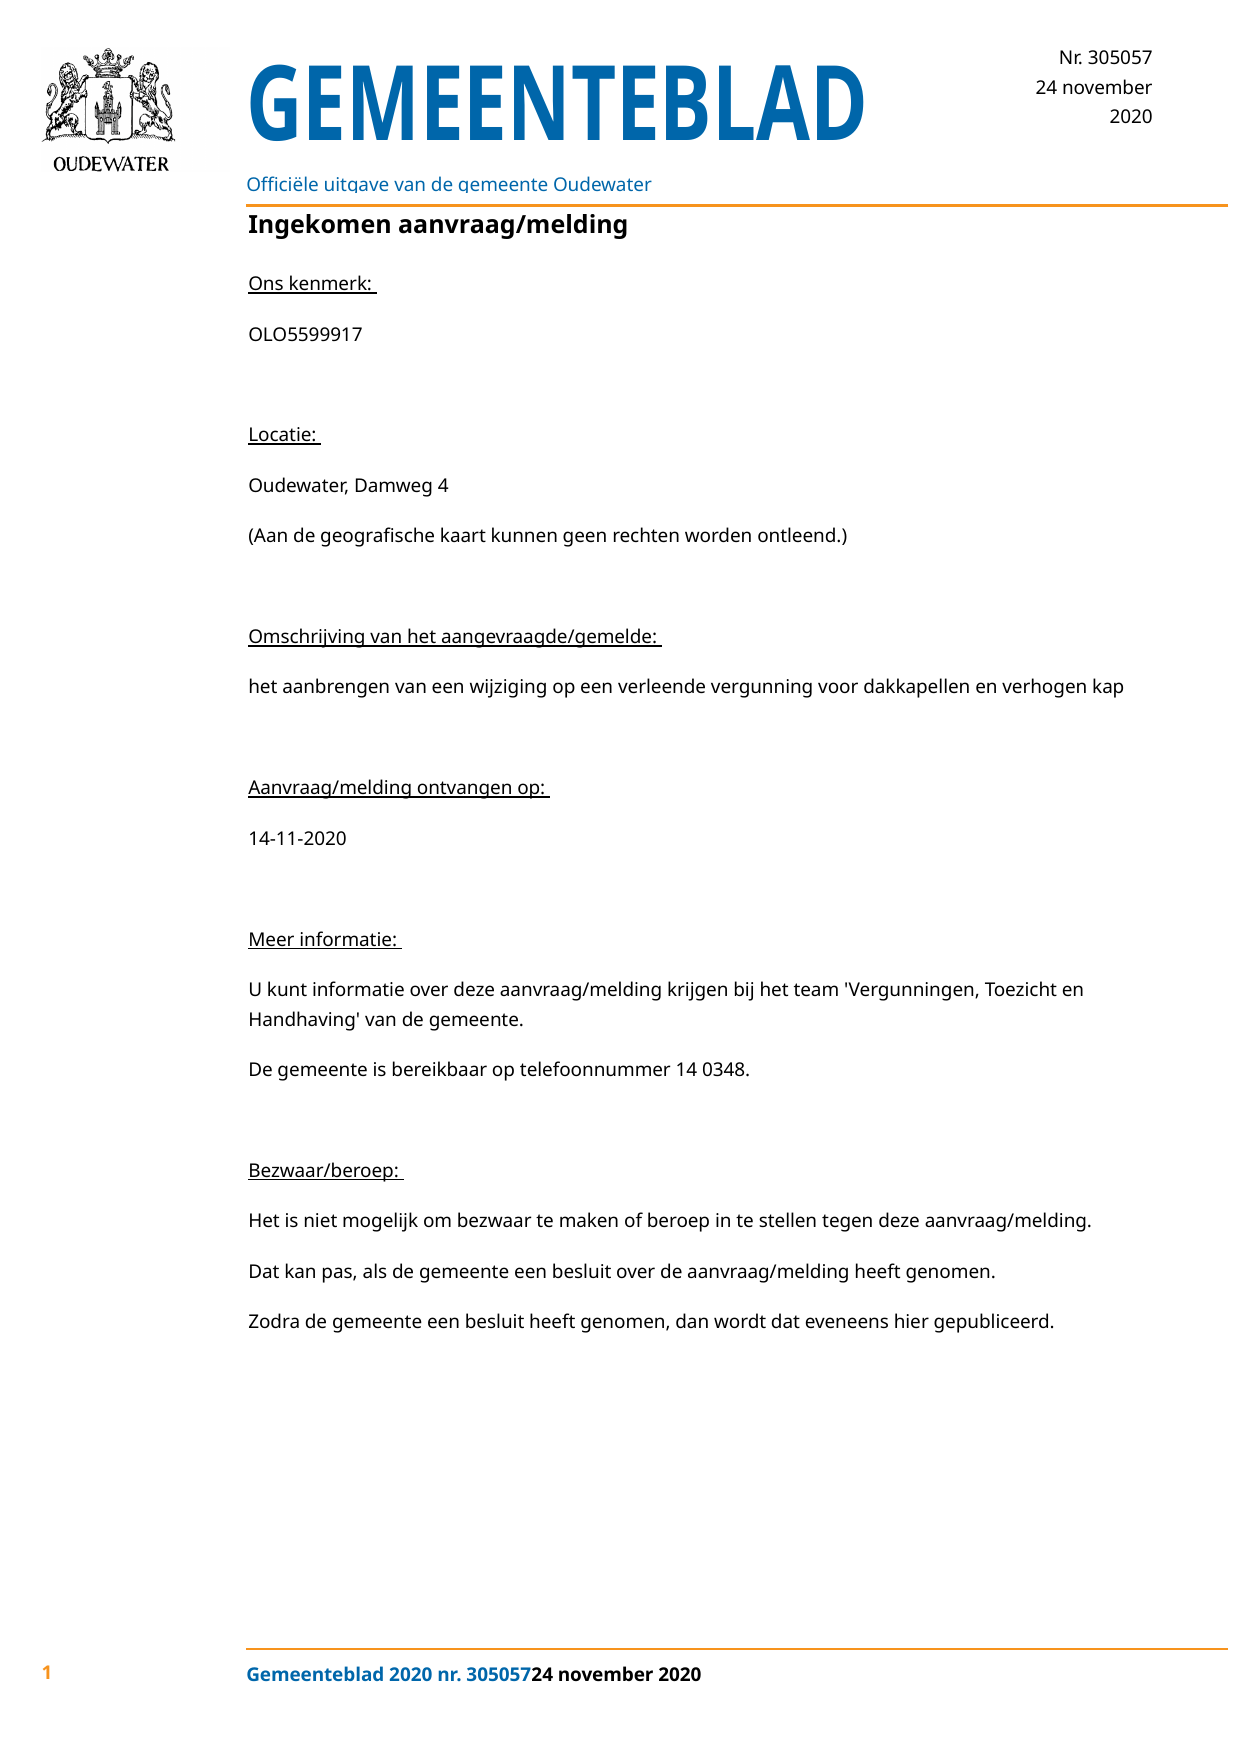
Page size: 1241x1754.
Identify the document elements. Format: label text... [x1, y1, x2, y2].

text Zodra de gemeente een besluit heeft genomen, dan wordt dat eveneens hier gepubliceerd. [248, 1308, 1152, 1334]
picture [41, 47, 231, 172]
text Het is niet mogelijk om bezwaar te maken of beroep in te stellen tegen deze aanvraag/melding. [248, 1207, 1152, 1233]
text De gemeente is bereikbaar op telefoonnummer 14 0348. [248, 1056, 1152, 1082]
text Ingekomen aanvraag/melding [248, 207, 1152, 241]
text 14-11-2020 [248, 825, 1152, 851]
text Ons kenmerk: [248, 270, 1152, 296]
text Locatie: [248, 422, 1152, 447]
text Omschrijving van het aangevraagde/gemelde: [248, 623, 1152, 649]
text Oudewater, Damweg 4 [248, 472, 1152, 498]
text OLO5599917 [248, 321, 1152, 346]
text Bezwaar/beroep: [248, 1157, 1152, 1183]
text Aanvraag/melding ontvangen op: [248, 774, 1152, 800]
text (Aan de geografische kaart kunnen geen rechten worden ontleend.) [248, 522, 1152, 548]
text het aanbrengen van een wijziging op een verleende vergunning voor dakkapellen en verhogen kap [248, 674, 1152, 699]
text U kunt informatie over deze aanvraag/melding krijgen bij het team 'Vergunningen, Toezicht en Handhaving' van de gemeente. [248, 976, 1152, 1031]
text Meer informatie: [248, 926, 1152, 951]
text Dat kan pas, als de gemeente een besluit over de aanvraag/melding heeft genomen. [248, 1258, 1152, 1283]
